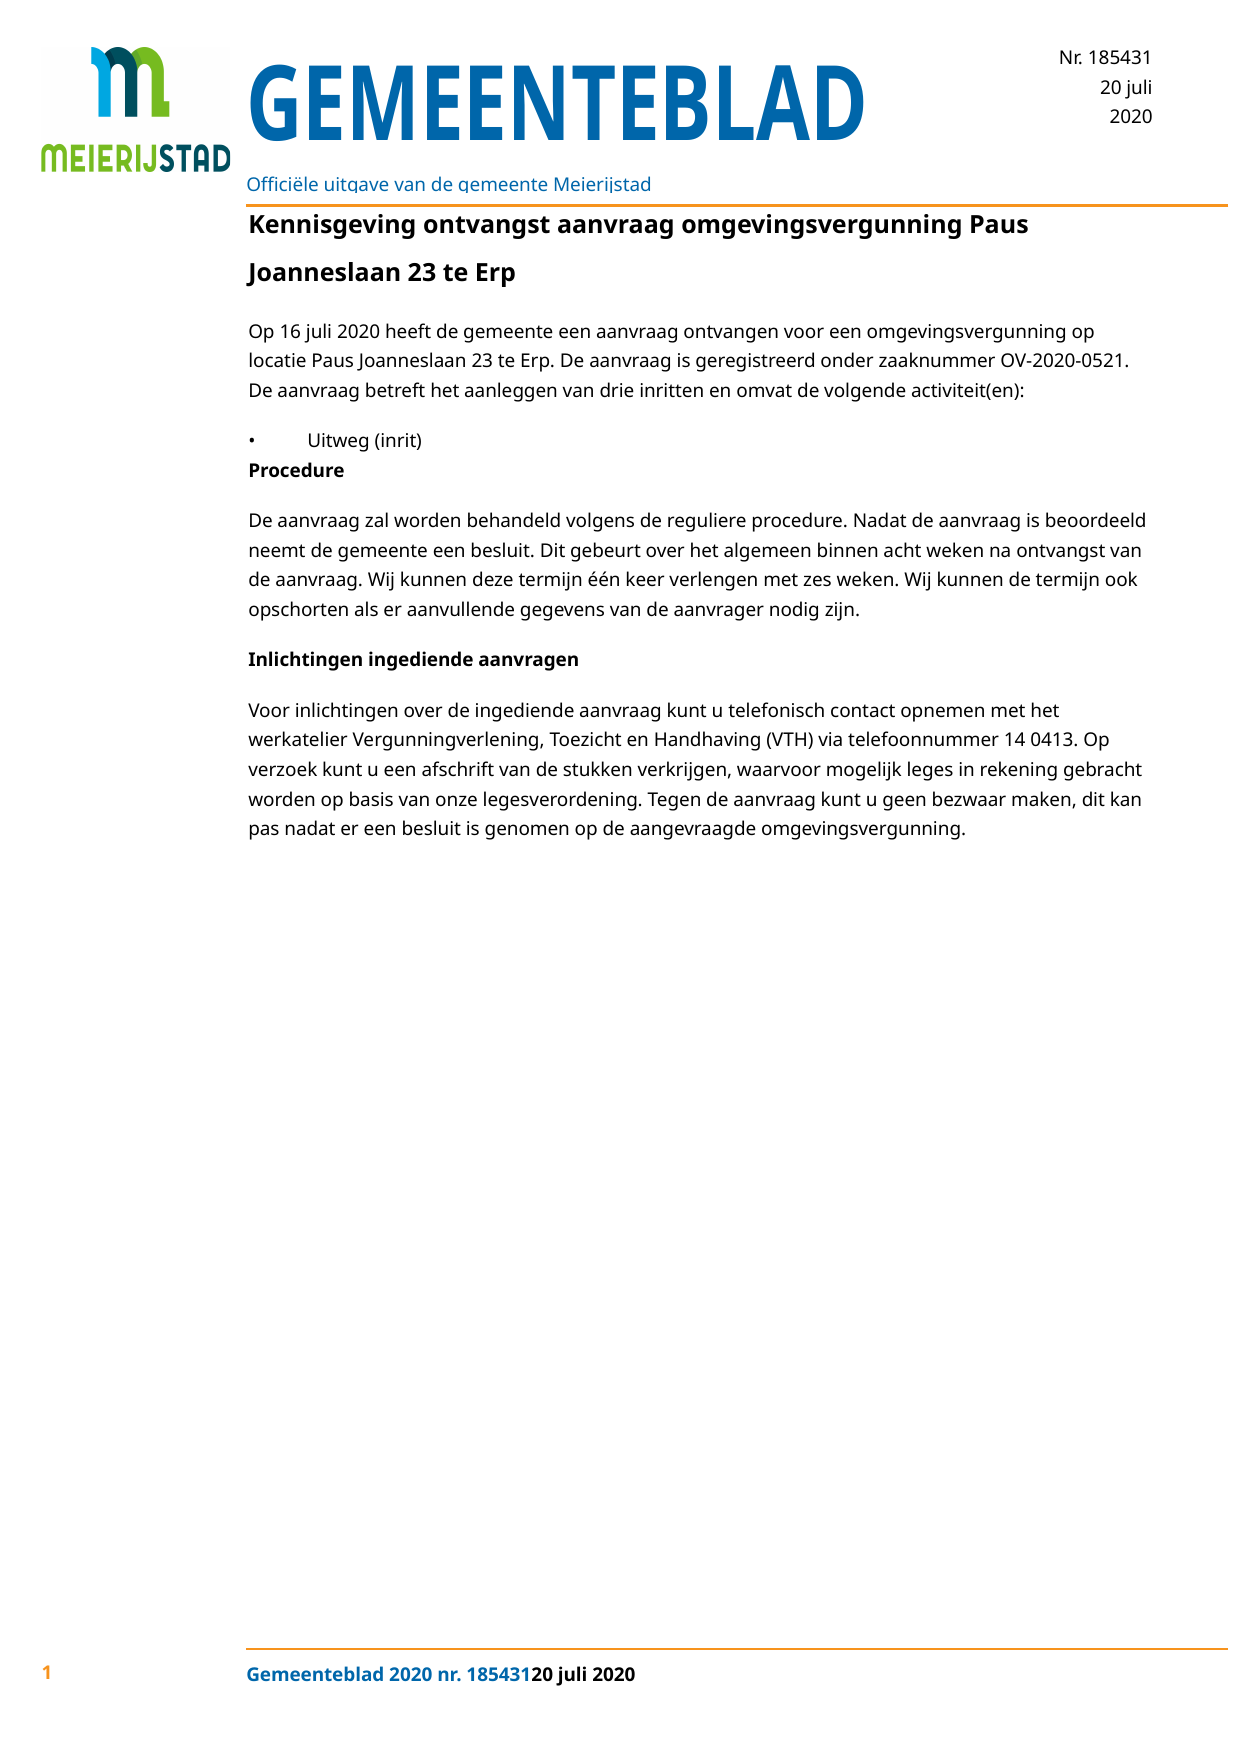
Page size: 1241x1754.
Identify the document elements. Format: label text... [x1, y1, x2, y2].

list Uitweg (inrit) [248, 427, 1152, 453]
text Procedure [248, 457, 1152, 483]
text Op 16 juli 2020 heeft de gemeente een aanvraag ontvangen voor een omgevingsvergunning op locatie Paus Joanneslaan 23 te Erp. De aanvraag is geregistreerd onder zaaknummer OV-2020-0521. De aanvraag betreft het aanleggen van drie inritten en omvat de volgende activiteit(en): [248, 318, 1152, 403]
picture [41, 47, 231, 172]
text Inlichtingen ingediende aanvragen [248, 647, 1152, 672]
text Kennisgeving ontvangst aanvraag omgevingsvergunning Paus Joanneslaan 23 te Erp [248, 207, 1152, 288]
text De aanvraag zal worden behandeld volgens de reguliere procedure. Nadat de aanvraag is beoordeeld neemt de gemeente een besluit. Dit gebeurt over het algemeen binnen acht weken na ontvangst van de aanvraag. Wij kunnen deze termijn één keer verlengen met zes weken. Wij kunnen de termijn ook opschorten als er aanvullende gegevens van de aanvrager nodig zijn. [248, 507, 1152, 622]
text Voor inlichtingen over de ingediende aanvraag kunt u telefonisch contact opnemen met het werkatelier Vergunningverlening, Toezicht en Handhaving (VTH) via telefoonnummer 14 0413. Op verzoek kunt u een afschrift van de stukken verkrijgen, waarvoor mogelijk leges in rekening gebracht worden op basis van onze legesverordening. Tegen de aanvraag kunt u geen bezwaar maken, dit kan pas nadat er een besluit is genomen op de aangevraagde omgevingsvergunning. [248, 697, 1152, 841]
